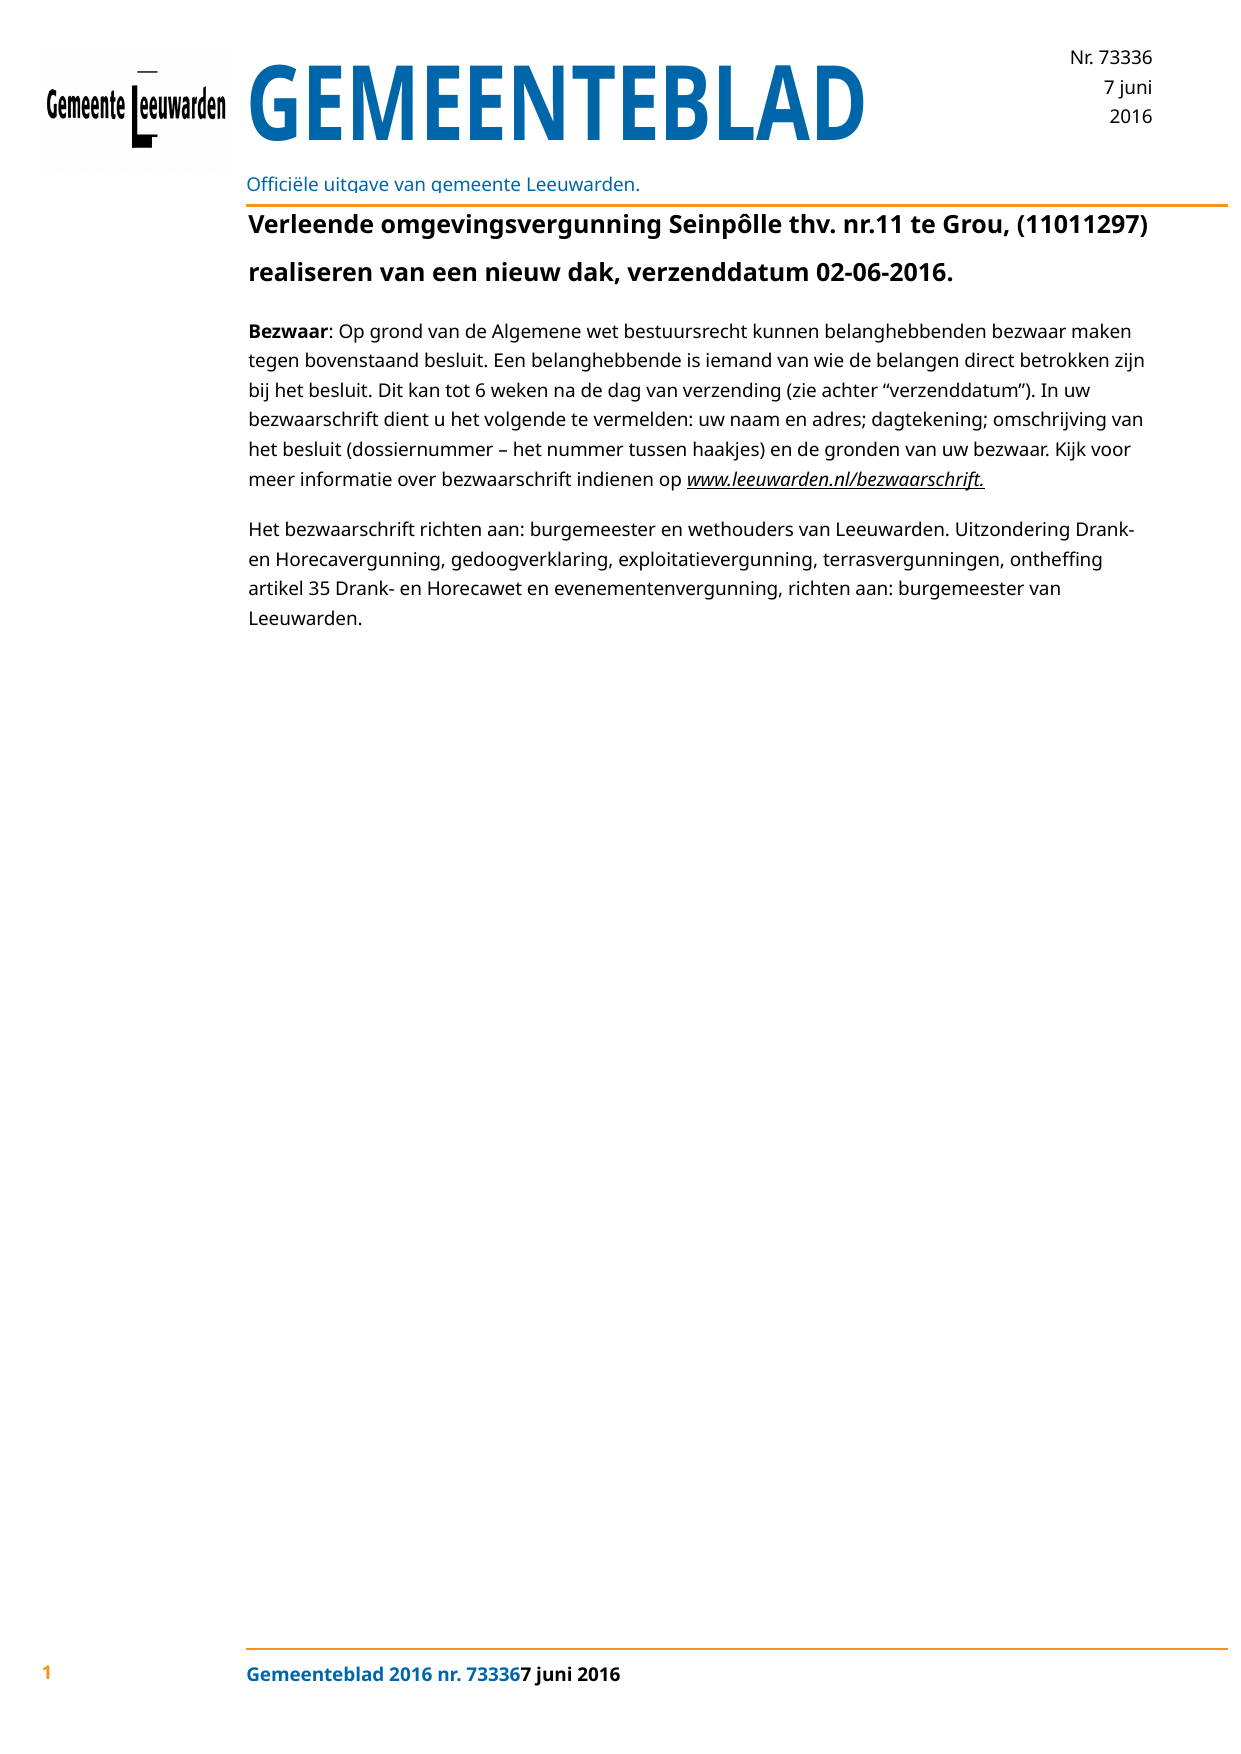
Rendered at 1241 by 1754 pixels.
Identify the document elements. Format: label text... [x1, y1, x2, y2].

text Verleende omgevingsvergunning Seinpôlle thv. nr.11 te Grou, (11011297) realiseren van een nieuw dak, verzenddatum 02-06-2016. [248, 207, 1152, 288]
picture [41, 47, 231, 172]
text Het bezwaarschrift richten aan: burgemeester en wethouders van Leeuwarden. Uitzondering Drank- en Horecavergunning, gedoogverklaring, exploitatievergunning, terrasvergunningen, ontheffing artikel 35 Drank- en Horecawet en evenementenvergunning, richten aan: burgemeester van Leeuwarden. [248, 516, 1152, 631]
text Bezwaar: Op grond van de Algemene wet bestuursrecht kunnen belanghebbenden bezwaar maken tegen bovenstaand besluit. Een belanghebbende is iemand van wie de belangen direct betrokken zijn bij het besluit. Dit kan tot 6 weken na de dag van verzending (zie achter “verzenddatum”). In uw bezwaarschrift dient u het volgende te vermelden: uw naam en adres; dagtekening; omschrijving van het besluit (dossiernummer – het nummer tussen haakjes) en de gronden van uw bezwaar. Kijk voor meer informatie over bezwaarschrift indienen op www.leeuwarden.nl/bezwaarschrift. [248, 318, 1152, 492]
